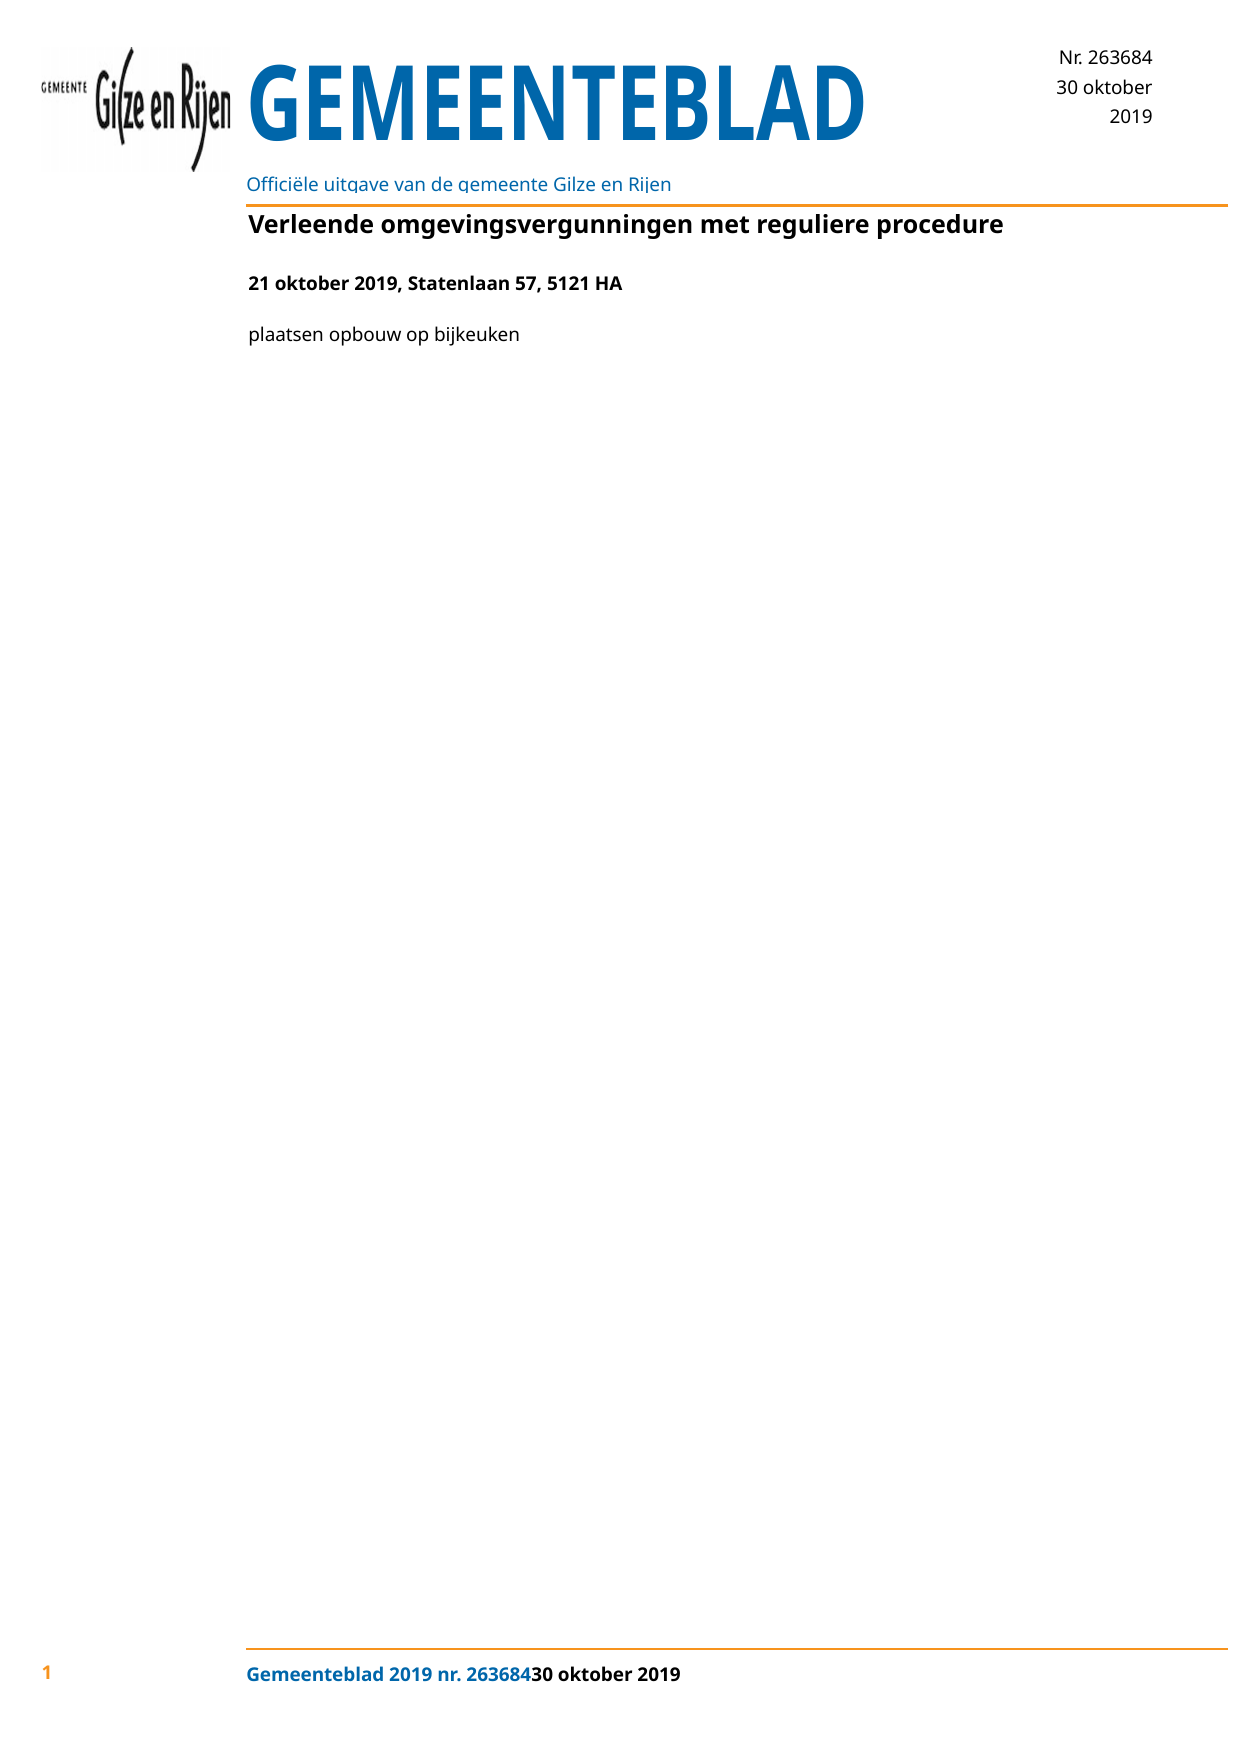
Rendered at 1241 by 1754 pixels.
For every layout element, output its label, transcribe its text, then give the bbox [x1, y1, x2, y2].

picture [41, 47, 231, 172]
text Verleende omgevingsvergunningen met reguliere procedure [248, 207, 1152, 241]
text 21 oktober 2019, Statenlaan 57, 5121 HA [248, 270, 1152, 296]
text plaatsen opbouw op bijkeuken [248, 321, 1152, 346]
